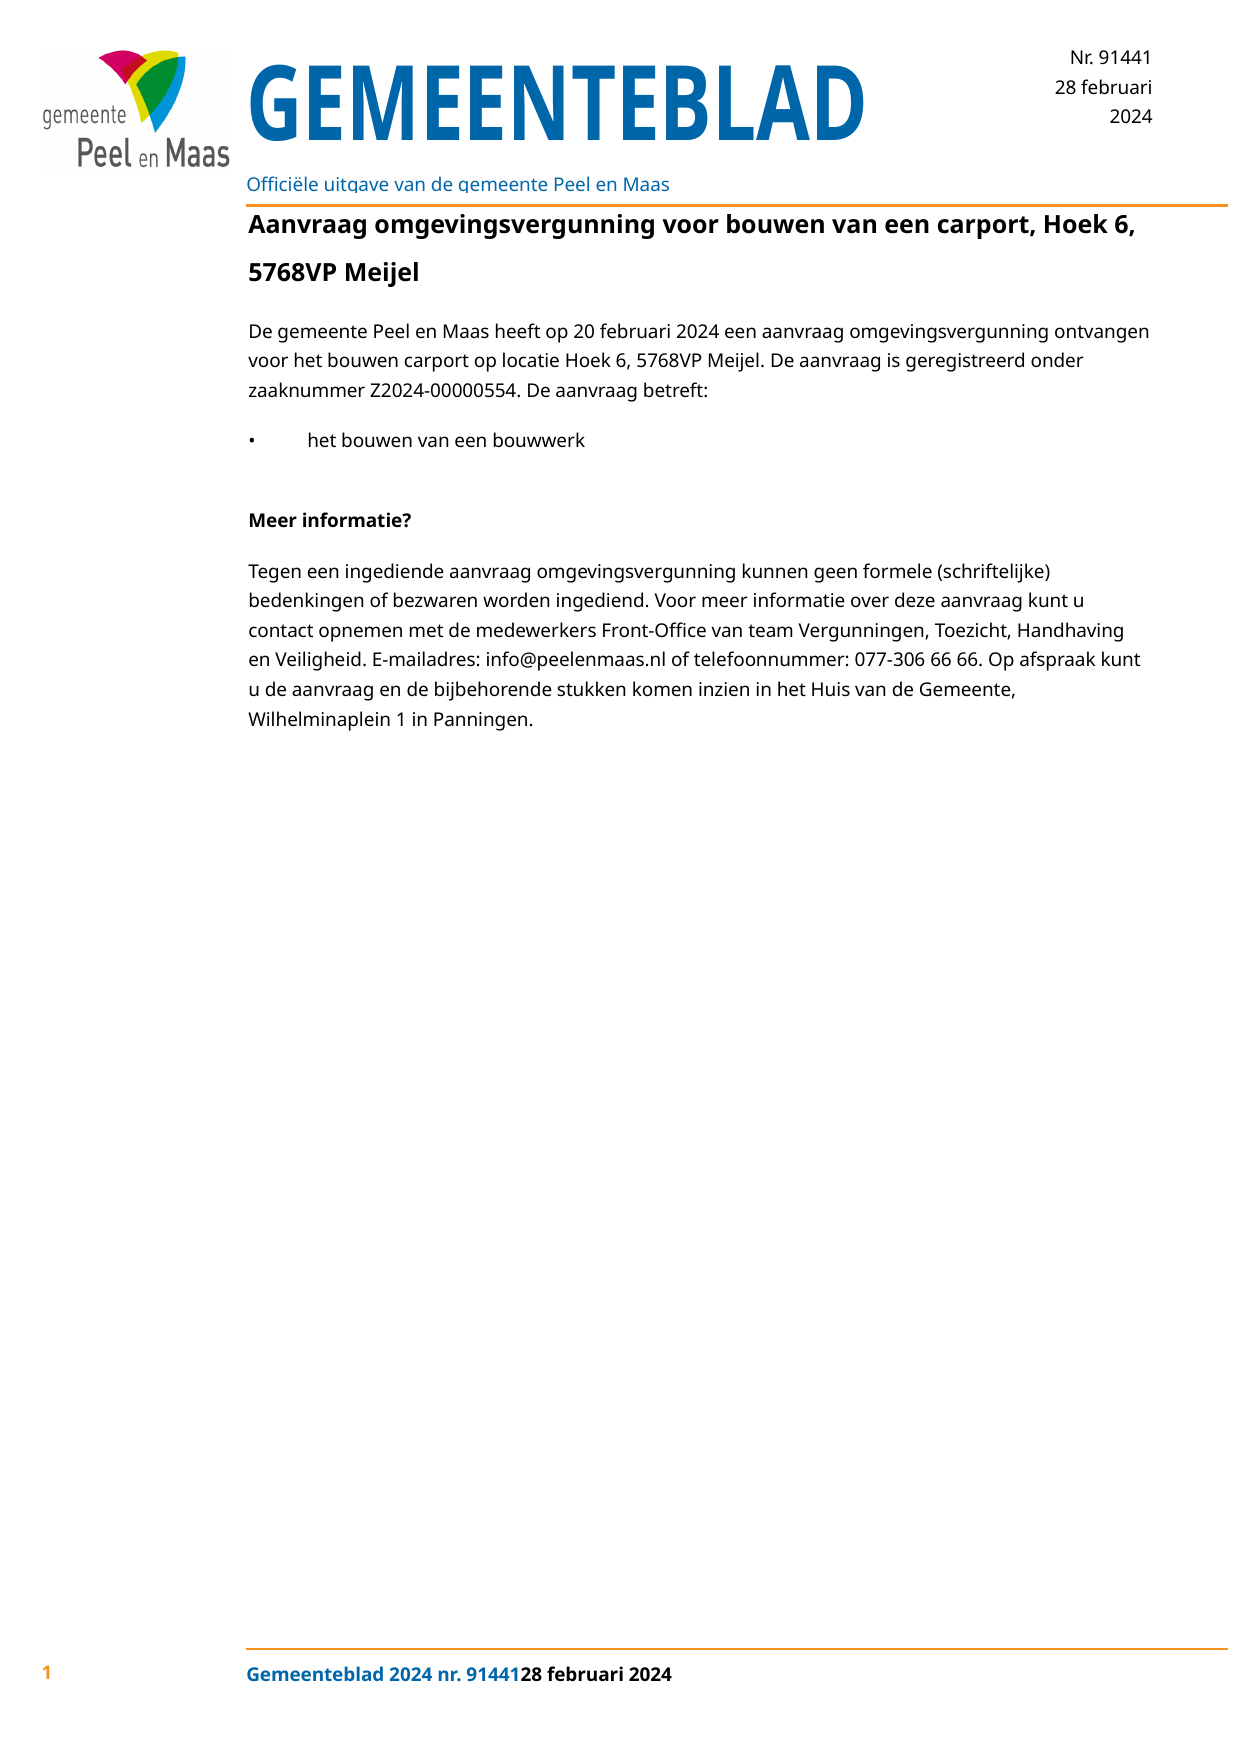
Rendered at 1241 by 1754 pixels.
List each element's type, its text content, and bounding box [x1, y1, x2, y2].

text Tegen een ingediende aanvraag omgevingsvergunning kunnen geen formele (schriftelijke) bedenkingen of bezwaren worden ingediend. Voor meer informatie over deze aanvraag kunt u contact opnemen met de medewerkers Front-Office van team Vergunningen, Toezicht, Handhaving en Veiligheid. E-mailadres: info@peelenmaas.nl of telefoonnummer: 077-306 66 66. Op afspraak kunt u de aanvraag en de bijbehorende stukken komen inzien in het Huis van de Gemeente, Wilhelminaplein 1 in Panningen. [248, 558, 1152, 732]
text De gemeente Peel en Maas heeft op 20 februari 2024 een aanvraag omgevingsvergunning ontvangen voor het bouwen carport op locatie Hoek 6, 5768VP Meijel. De aanvraag is geregistreerd onder zaaknummer Z2024-00000554. De aanvraag betreft: [248, 318, 1152, 403]
list het bouwen van een bouwwerk [248, 427, 1152, 453]
picture [41, 47, 231, 172]
text Aanvraag omgevingsvergunning voor bouwen van een carport, Hoek 6, 5768VP Meijel [248, 207, 1152, 288]
text Meer informatie? [248, 507, 1152, 533]
